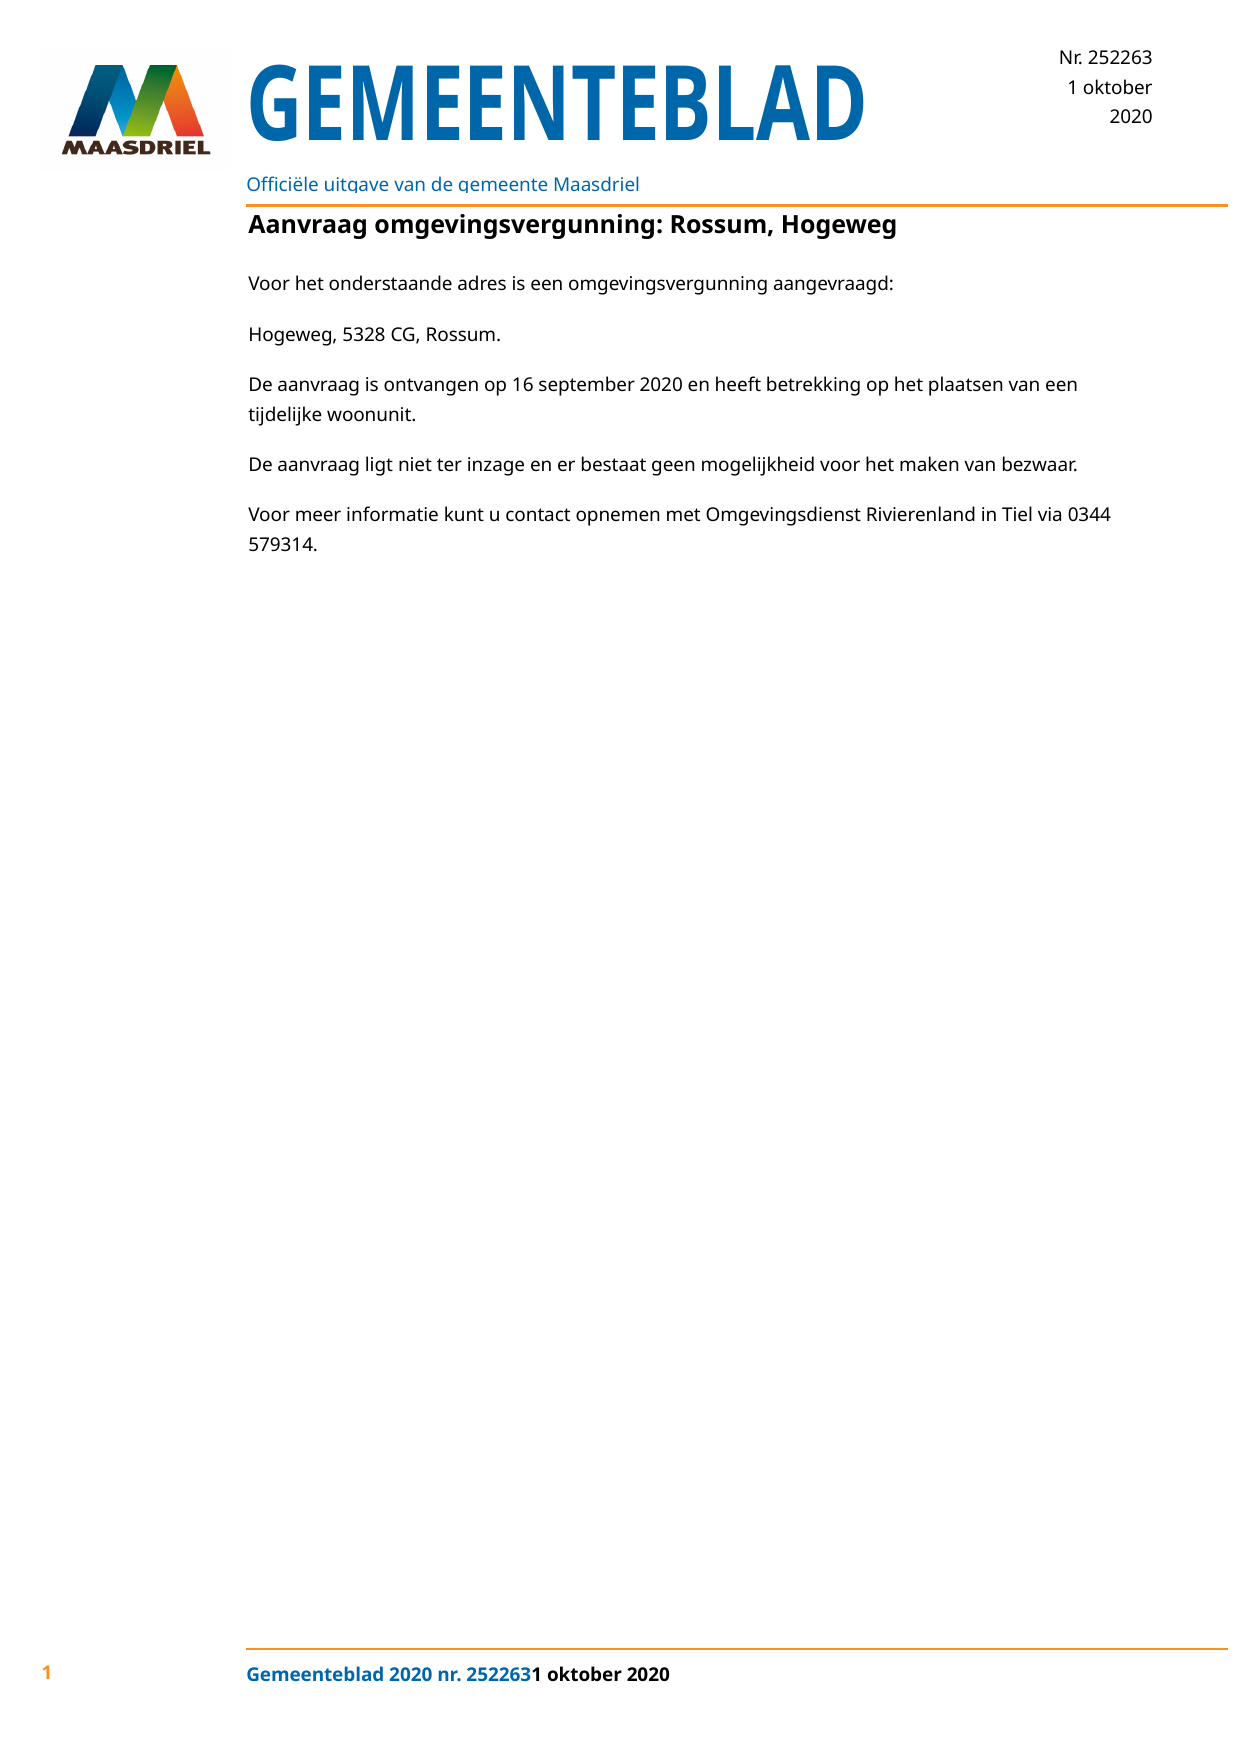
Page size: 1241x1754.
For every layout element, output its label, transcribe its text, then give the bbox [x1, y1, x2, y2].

picture [41, 47, 231, 172]
text De aanvraag ligt niet ter inzage en er bestaat geen mogelijkheid voor het maken van bezwaar. [248, 451, 1152, 477]
text Hogeweg, 5328 CG, Rossum. [248, 321, 1152, 346]
text Aanvraag omgevingsvergunning: Rossum, Hogeweg [248, 207, 1152, 241]
text Voor meer informatie kunt u contact opnemen met Omgevingsdienst Rivierenland in Tiel via 0344 579314. [248, 502, 1152, 557]
text Voor het onderstaande adres is een omgevingsvergunning aangevraagd: [248, 270, 1152, 296]
text De aanvraag is ontvangen op 16 september 2020 en heeft betrekking op het plaatsen van een tijdelijke woonunit. [248, 371, 1152, 426]
